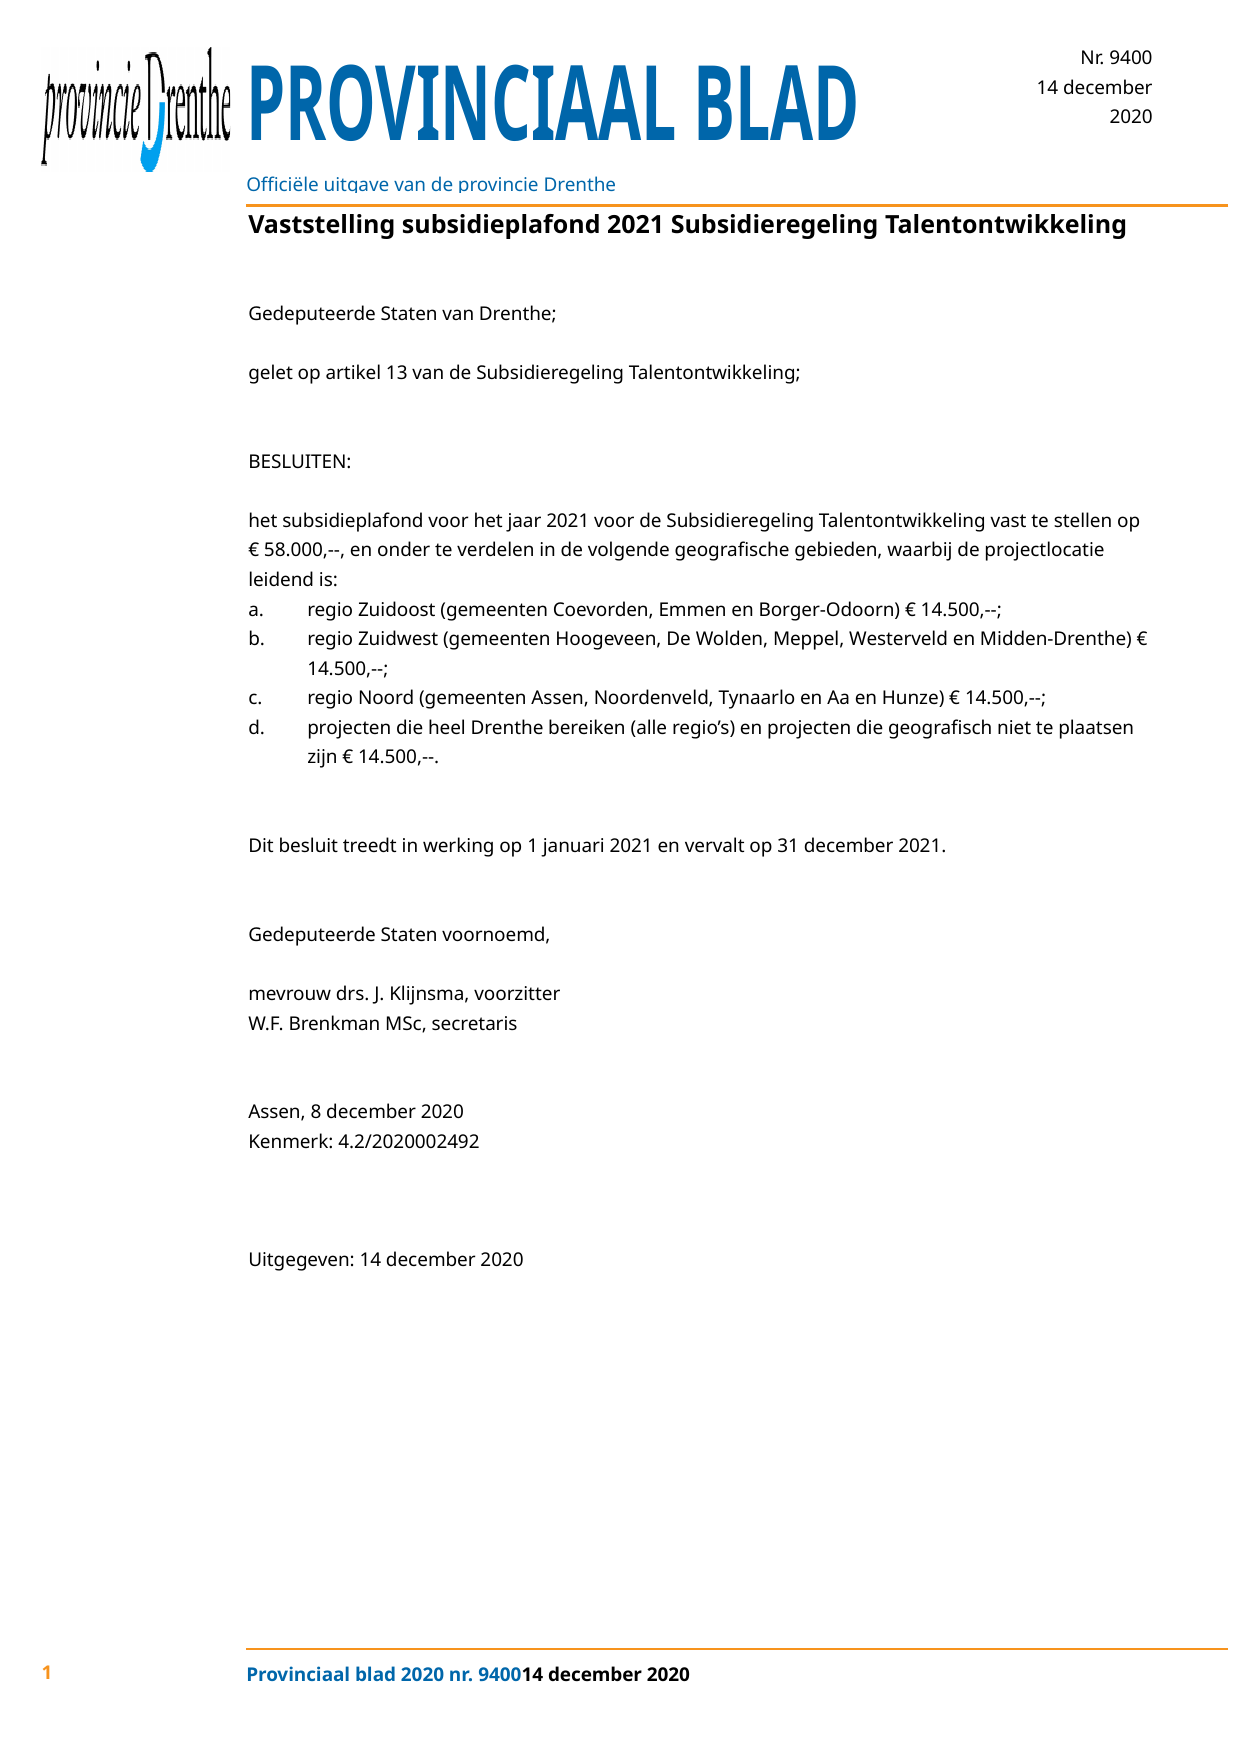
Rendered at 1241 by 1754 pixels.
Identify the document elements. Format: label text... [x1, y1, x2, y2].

list projecten die heel Drenthe bereiken (alle regio’s) en projecten die geografisch niet te plaatsen zijn € 14.500,--. [248, 714, 1152, 769]
text Uitgegeven: 14 december 2020 [248, 1247, 1152, 1272]
text W.F. Brenkman MSc, secretaris [248, 1010, 1152, 1036]
list regio Noord (gemeenten Assen, Noordenveld, Tynaarlo en Aa en Hunze) € 14.500,--; [248, 684, 1152, 710]
text BESLUITEN: [248, 448, 1152, 473]
list regio Zuidoost (gemeenten Coevorden, Emmen en Borger-Odoorn) € 14.500,--; [248, 596, 1152, 621]
text het subsidieplafond voor het jaar 2021 voor de Subsidieregeling Talentontwikkeling vast te stellen op € 58.000,--, en onder te verdelen in de volgende geografische gebieden, waarbij de projectlocatie leidend is: [248, 507, 1152, 592]
text Dit besluit treedt in werking op 1 januari 2021 en vervalt op 31 december 2021. [248, 832, 1152, 858]
text Vaststelling subsidieplafond 2021 Subsidieregeling Talentontwikkeling [248, 207, 1152, 241]
text gelet op artikel 13 van de Subsidieregeling Talentontwikkeling; [248, 359, 1152, 385]
list regio Zuidwest (gemeenten Hoogeveen, De Wolden, Meppel, Westerveld en Midden-Drenthe) € 14.500,--; [248, 625, 1152, 681]
text Gedeputeerde Staten van Drenthe; [248, 300, 1152, 326]
picture [41, 47, 231, 172]
text Kenmerk: 4.2/2020002492 [248, 1128, 1152, 1154]
text Assen, 8 december 2020 [248, 1099, 1152, 1124]
text Gedeputeerde Staten voornoemd, [248, 921, 1152, 947]
text mevrouw drs. J. Klijnsma, voorzitter [248, 980, 1152, 1006]
